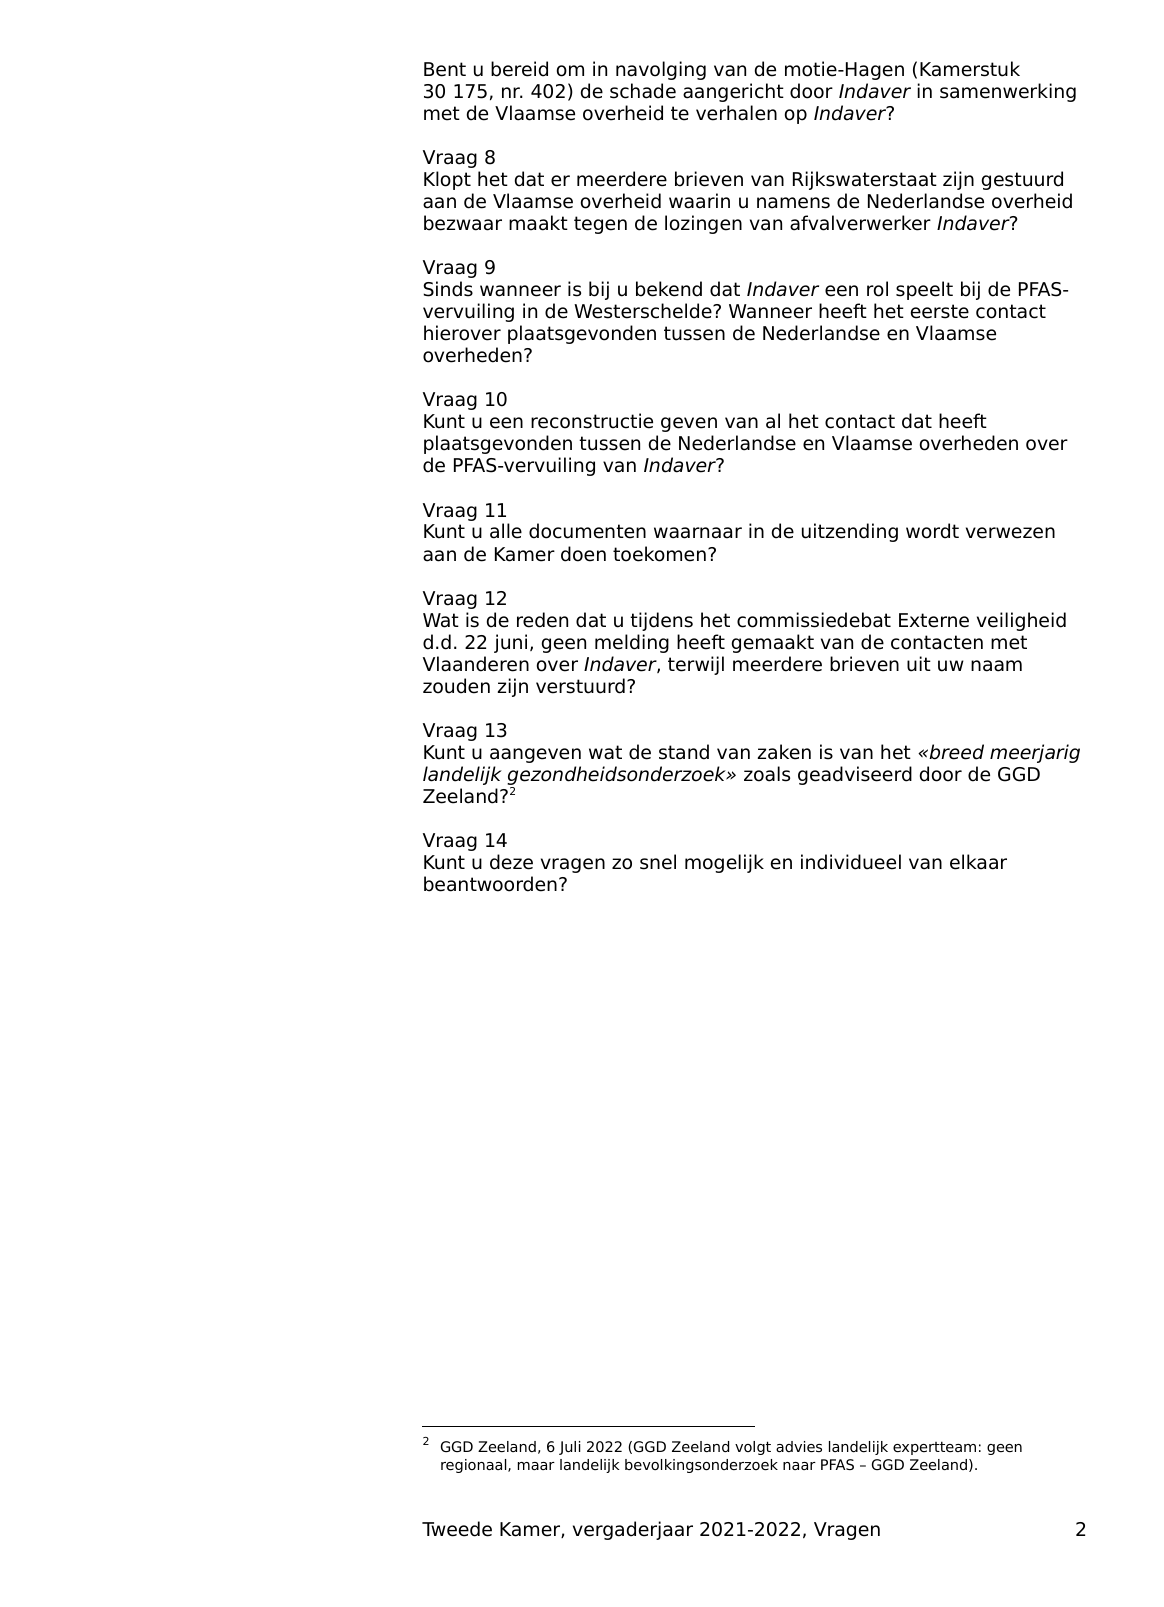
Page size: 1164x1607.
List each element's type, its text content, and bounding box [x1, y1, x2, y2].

text Bent u bereid om in navolging van de motie-Hagen (Kamerstuk 30 175, nr. 402) de schade aangericht door Indaver in samenwerking met de Vlaamse overheid te verhalen op Indaver? [422, 59, 1087, 125]
text Vraag 13 [422, 720, 1087, 742]
text Vraag 10 [422, 389, 1087, 411]
text Vraag 9 [422, 257, 1087, 279]
text Kunt u een reconstructie geven van al het contact dat heeft plaatsgevonden tussen de Nederlandse en Vlaamse overheden over de PFAS-vervuiling van Indaver? [422, 411, 1087, 477]
text Vraag 12 [422, 588, 1087, 609]
text Kunt u alle documenten waarnaar in de uitzending wordt verwezen aan de Kamer doen toekomen? [422, 521, 1087, 565]
text Vraag 11 [422, 499, 1087, 521]
text Klopt het dat er meerdere brieven van Rijkswaterstaat zijn gestuurd aan de Vlaamse overheid waarin u namens de Nederlandse overheid bezwaar maakt tegen de lozingen van afvalverwerker Indaver? [422, 169, 1087, 235]
text Kunt u deze vragen zo snel mogelijk en individueel van elkaar beantwoorden? [422, 852, 1087, 896]
text Kunt u aangeven wat de stand van zaken is van het «breed meerjarig landelijk gezondheidsonderzoek» zoals geadviseerd door de GGD Zeeland? [422, 742, 1087, 808]
text Vraag 8 [422, 147, 1087, 169]
text GGD Zeeland, 6 Juli 2022 (GGD Zeeland volgt advies landelijk expertteam: geen regionaal, maar landelijk bevolkingsonderzoek naar PFAS – GGD Zeeland). [422, 1435, 1087, 1474]
text Vraag 14 [422, 830, 1087, 852]
text Sinds wanneer is bij u bekend dat Indaver een rol speelt bij de PFAS-vervuiling in de Westerschelde? Wanneer heeft het eerste contact hierover plaatsgevonden tussen de Nederlandse en Vlaamse overheden? [422, 279, 1087, 367]
text Wat is de reden dat u tijdens het commissiedebat Externe veiligheid d.d. 22 juni, geen melding heeft gemaakt van de contacten met Vlaanderen over Indaver, terwijl meerdere brieven uit uw naam zouden zijn verstuurd? [422, 609, 1087, 697]
